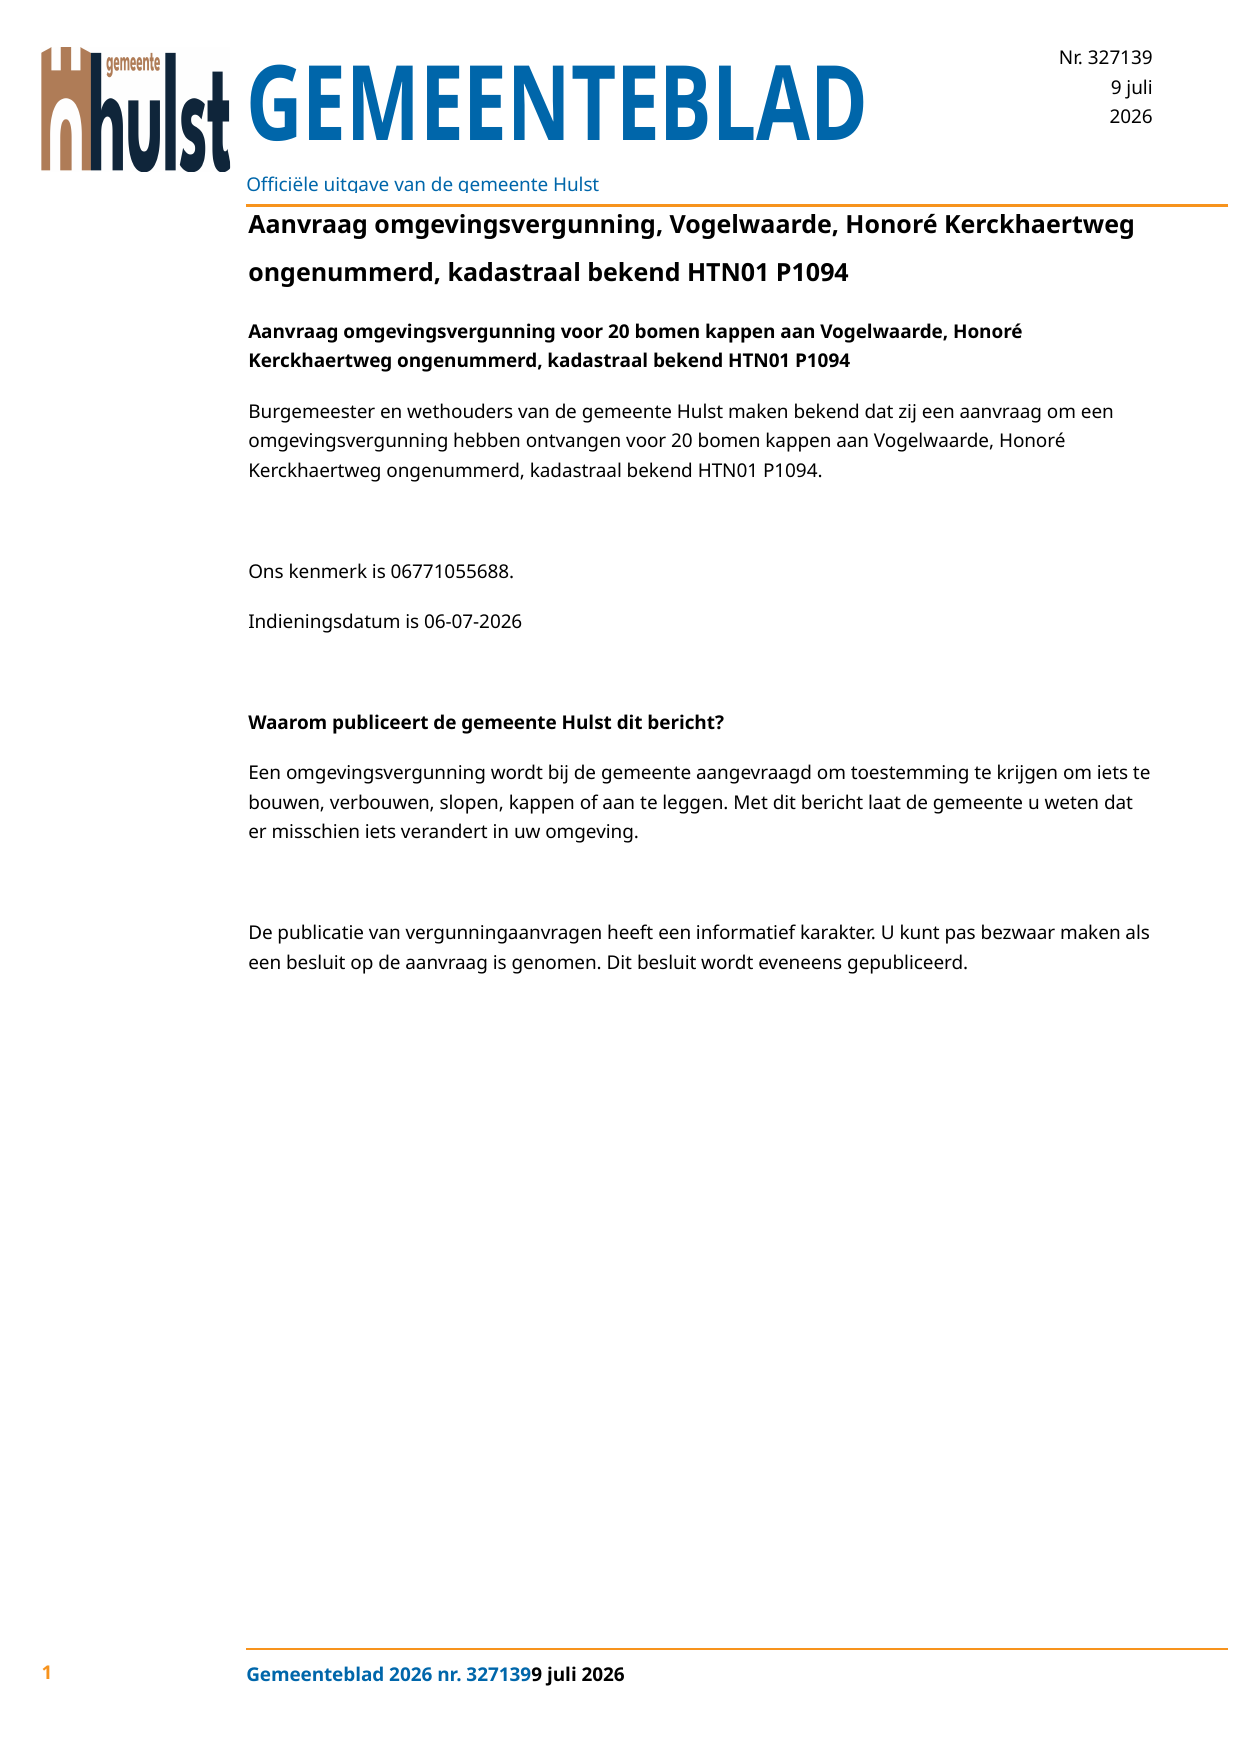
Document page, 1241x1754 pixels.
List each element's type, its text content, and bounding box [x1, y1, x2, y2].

text Burgemeester en wethouders van de gemeente Hulst maken bekend dat zij een aanvraag om een omgevingsvergunning hebben ontvangen voor 20 bomen kappen aan Vogelwaarde, Honoré Kerckhaertweg ongenummerd, kadastraal bekend HTN01 P1094. [248, 398, 1152, 483]
picture [41, 47, 231, 172]
text Aanvraag omgevingsvergunning, Vogelwaarde, Honoré Kerckhaertweg ongenummerd, kadastraal bekend HTN01 P1094 [248, 207, 1152, 288]
text Waarom publiceert de gemeente Hulst dit bericht? [248, 709, 1152, 735]
text Ons kenmerk is 06771055688. [248, 558, 1152, 584]
text Indieningsdatum is 06-07-2026 [248, 608, 1152, 634]
text De publicatie van vergunningaanvragen heeft een informatief karakter. U kunt pas bezwaar maken als een besluit op de aanvraag is genomen. Dit besluit wordt eveneens gepubliceerd. [248, 919, 1152, 975]
text Aanvraag omgevingsvergunning voor 20 bomen kappen aan Vogelwaarde, Honoré Kerckhaertweg ongenummerd, kadastraal bekend HTN01 P1094 [248, 318, 1152, 373]
text Een omgevingsvergunning wordt bij de gemeente aangevraagd om toestemming te krijgen om iets te bouwen, verbouwen, slopen, kappen of aan te leggen. Met dit bericht laat de gemeente u weten dat er misschien iets verandert in uw omgeving. [248, 759, 1152, 844]
